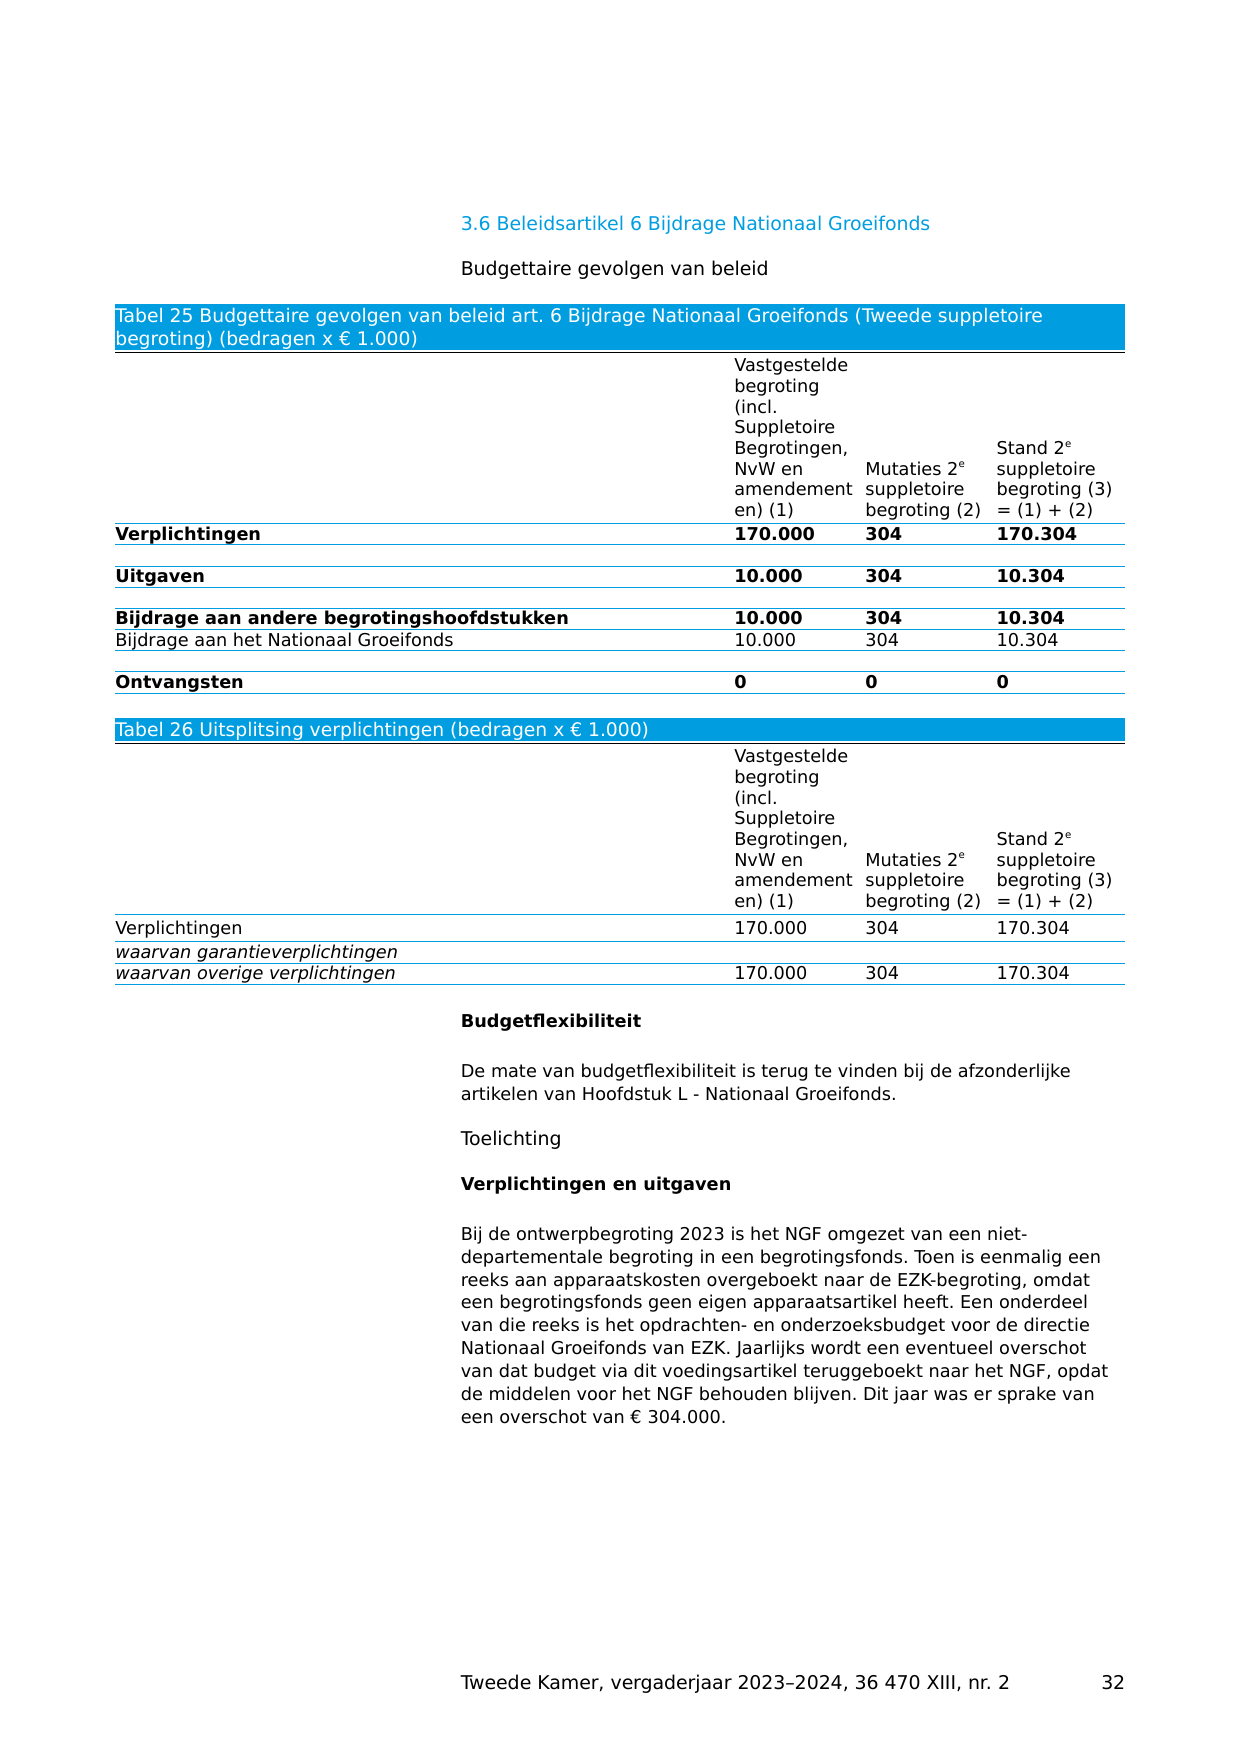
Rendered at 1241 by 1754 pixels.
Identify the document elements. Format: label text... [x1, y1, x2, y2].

table_cell Uitgaven [115, 567, 731, 587]
table_cell 304 [862, 964, 993, 983]
text Budgetflexibiliteit [461, 1009, 1125, 1032]
table_cell 10.000 [731, 630, 862, 650]
table_cell 304 [862, 567, 993, 587]
table_cell [862, 651, 993, 671]
table_cell Vastgestelde begroting (incl. Suppletoire Begrotingen, NvW en amendementen) (1) [731, 353, 862, 523]
title Budgettaire gevolgen van beleid [461, 258, 1125, 280]
table_cell 304 [862, 609, 993, 629]
table_cell [994, 588, 1125, 608]
table_cell [115, 545, 731, 566]
table_cell 10.304 [994, 567, 1125, 587]
table_cell 170.304 [994, 964, 1125, 983]
table_cell 0 [862, 672, 993, 692]
table_cell 0 [994, 672, 1125, 692]
table_cell Mutaties 2e suppletoire begroting (2) [862, 353, 993, 523]
table_cell Bijdrage aan het Nationaal Groeifonds [115, 630, 731, 650]
table_cell 170.000 [731, 524, 862, 544]
table_cell [862, 545, 993, 566]
title Toelichting [461, 1128, 1125, 1172]
table_cell 304 [862, 524, 993, 544]
table_cell [115, 744, 731, 914]
table_cell 304 [862, 915, 993, 941]
table_cell 0 [731, 672, 862, 692]
table_cell Stand 2e suppletoire begroting (3) = (1) + (2) [994, 353, 1125, 523]
table_cell waarvan overige verplichtingen [115, 964, 731, 983]
table_cell [862, 588, 993, 608]
text Verplichtingen en uitgaven [461, 1172, 1125, 1195]
table_cell waarvan garantieverplichtingen [115, 942, 731, 962]
table_cell 10.000 [731, 567, 862, 587]
table_cell [994, 942, 1125, 962]
table_cell Mutaties 2e suppletoire begroting (2) [862, 744, 993, 914]
text Bij de ontwerpbegroting 2023 is het NGF omgezet van een niet-departementale begroting in een begrotingsfonds. Toen is eenmalig een reeks aan apparaatskosten overgeboekt naar de EZK-begroting, omdat een begrotingsfonds geen eigen apparaatsartikel heeft. Een onderdeel van die reeks is het opdrachten- en onderzoeksbudget voor de directie Nationaal Groeifonds van EZK. Jaarlijks wordt een eventueel overschot van dat budget via dit voedingsartikel teruggeboekt naar het NGF, opdat de middelen voor het NGF behouden blijven. Dit jaar was er sprake van een overschot van € 304.000. [461, 1222, 1125, 1428]
table_cell Stand 2e suppletoire begroting (3) = (1) + (2) [994, 744, 1125, 914]
table_cell 170.000 [731, 915, 862, 941]
table_cell [115, 353, 731, 523]
table_cell [115, 588, 731, 608]
table_cell Ontvangsten [115, 672, 731, 692]
table_cell Bijdrage aan andere begrotingshoofdstukken [115, 609, 731, 629]
table_cell Verplichtingen [115, 524, 731, 544]
table_cell [731, 942, 862, 962]
table_cell [862, 942, 993, 962]
table_cell [731, 545, 862, 566]
table_cell [994, 545, 1125, 566]
table_cell [731, 651, 862, 671]
table_cell Vastgestelde begroting (incl. Suppletoire Begrotingen, NvW en amendementen) (1) [731, 744, 862, 914]
table_cell 304 [862, 630, 993, 650]
table_cell 10.000 [731, 609, 862, 629]
table_cell 170.000 [731, 964, 862, 983]
table_cell [115, 651, 731, 671]
text De mate van budgetflexibiliteit is terug te vinden bij de afzonderlijke artikelen van Hoofdstuk L - Nationaal Groeifonds. [461, 1059, 1125, 1105]
table_cell 170.304 [994, 524, 1125, 544]
table_cell [994, 651, 1125, 671]
title 3.6 Beleidsartikel 6 Bijdrage Nationaal Groeifonds [461, 213, 1125, 235]
table_cell 10.304 [994, 630, 1125, 650]
table_cell [731, 588, 862, 608]
table_cell Verplichtingen [115, 915, 731, 941]
table_cell 170.304 [994, 915, 1125, 941]
table_cell 10.304 [994, 609, 1125, 629]
